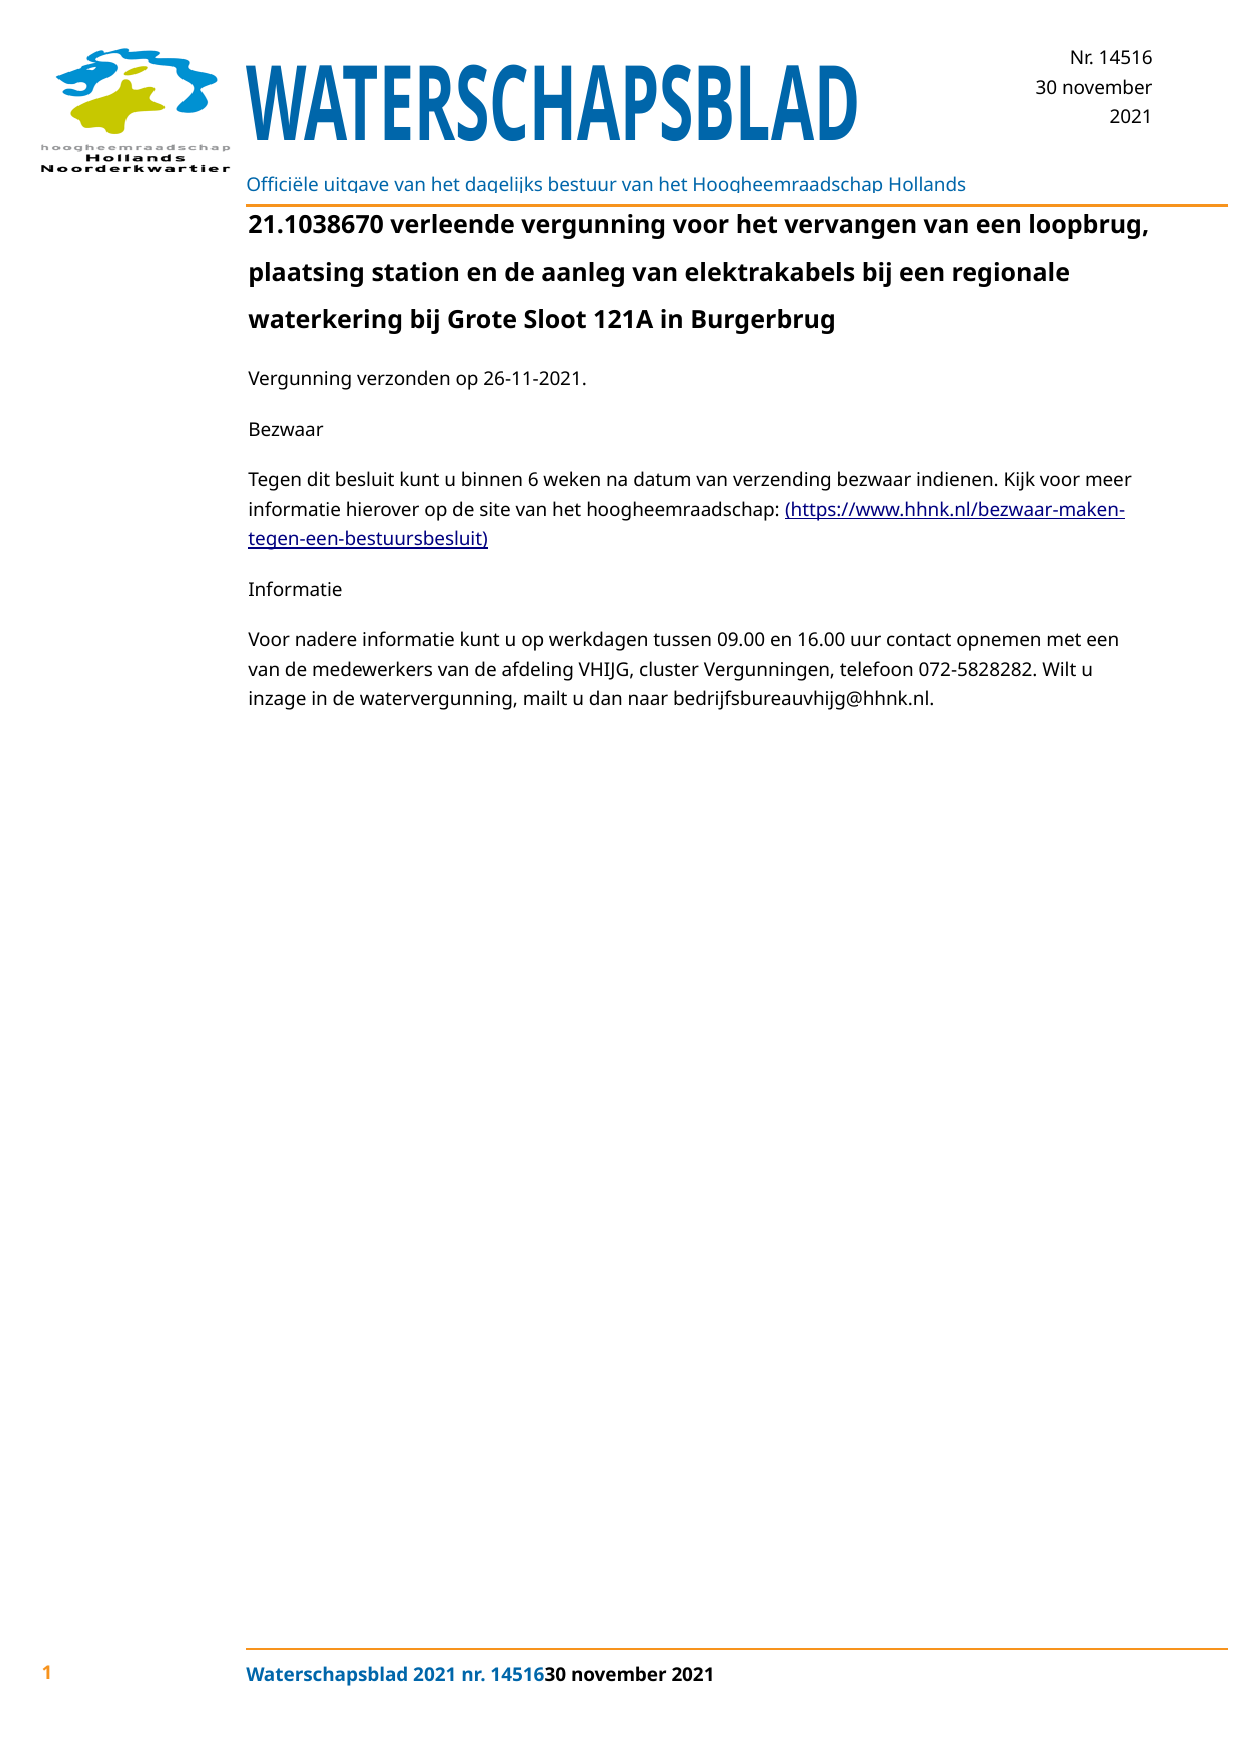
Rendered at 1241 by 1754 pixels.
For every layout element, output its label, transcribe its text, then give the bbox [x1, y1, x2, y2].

text 21.1038670 verleende vergunning voor het vervangen van een loopbrug, plaatsing station en de aanleg van elektrakabels bij een regionale waterkering bij Grote Sloot 121A in Burgerbrug [248, 207, 1152, 336]
text Informatie [248, 576, 1152, 602]
text Voor nadere informatie kunt u op werkdagen tussen 09.00 en 16.00 uur contact opnemen met een van de medewerkers van de afdeling VHIJG, cluster Vergunningen, telefoon 072-5828282. Wilt u inzage in de watervergunning, mailt u dan naar bedrijfsbureauvhijg@hhnk.nl. [248, 626, 1152, 711]
text Vergunning verzonden op 26-11-2021. [248, 366, 1152, 391]
text Tegen dit besluit kunt u binnen 6 weken na datum van verzending bezwaar indienen. Kijk voor meer informatie hierover op de site van het hoogheemraadschap: (https://www.hhnk.nl/bezwaar-maken-tegen-een-bestuursbesluit) [248, 466, 1152, 551]
picture [41, 47, 231, 172]
text Bezwaar [248, 416, 1152, 442]
